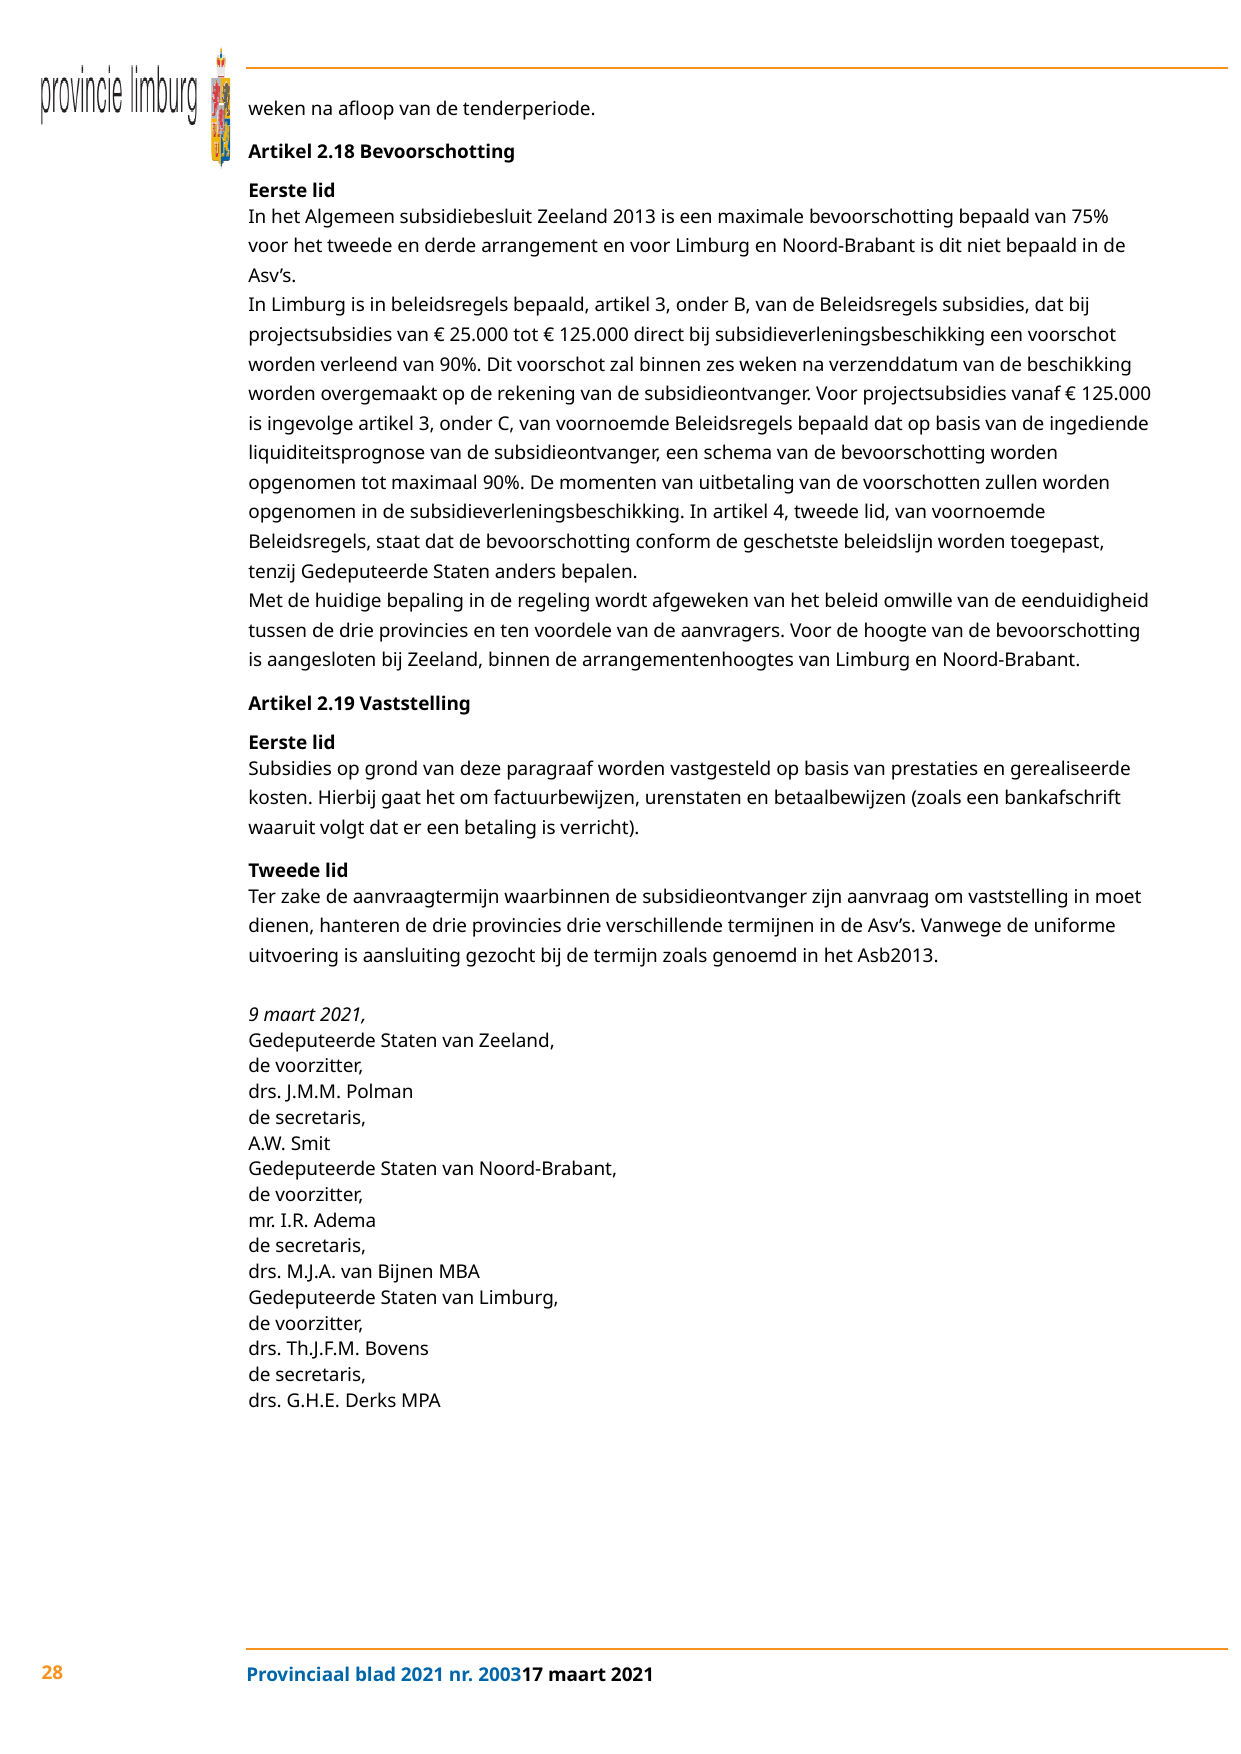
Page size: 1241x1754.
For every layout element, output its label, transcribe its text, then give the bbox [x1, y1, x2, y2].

text drs. M.J.A. van Bijnen MBA [248, 1258, 1152, 1284]
text In Limburg is in beleidsregels bepaald, artikel 3, onder B, van de Beleidsregels subsidies, dat bij projectsubsidies van € 25.000 tot € 125.000 direct bij subsidieverleningsbeschikking een voorschot worden verleend van 90%. Dit voorschot zal binnen zes weken na verzenddatum van de beschikking worden overgemaakt op de rekening van de subsidieontvanger. Voor projectsubsidies vanaf € 125.000 is ingevolge artikel 3, onder C, van voornoemde Beleidsregels bepaald dat op basis van de ingediende liquiditeitsprognose van de subsidieontvanger, een schema van de bevoorschotting worden opgenomen tot maximaal 90%. De momenten van uitbetaling van de voorschotten zullen worden opgenomen in de subsidieverleningsbeschikking. In artikel 4, tweede lid, van voornoemde Beleidsregels, staat dat de bevoorschotting conform de geschetste beleidslijn worden toegepast, tenzij Gedeputeerde Staten anders bepalen. [248, 292, 1152, 584]
text In het Algemeen subsidiebesluit Zeeland 2013 is een maximale bevoorschotting bepaald van 75% voor het tweede en derde arrangement en voor Limburg en Noord-Brabant is dit niet bepaald in de Asv’s. [248, 203, 1152, 288]
text Ter zake de aanvraagtermijn waarbinnen de subsidieontvanger zijn aanvraag om vaststelling in moet dienen, hanteren de drie provincies drie verschillende termijnen in de Asv’s. Vanwege de uniforme uitvoering is aansluiting gezocht bij de termijn zoals genoemd in het Asb2013. [248, 883, 1152, 968]
text Tweede lid [248, 857, 1152, 883]
text Gedeputeerde Staten van Noord-Brabant, [248, 1156, 1152, 1181]
text A.W. Smit [248, 1130, 1152, 1156]
text Gedeputeerde Staten van Limburg, [248, 1284, 1152, 1310]
text de voorzitter, [248, 1181, 1152, 1207]
text Eerste lid [248, 729, 1152, 755]
text de secretaris, [248, 1361, 1152, 1387]
text drs. G.H.E. Derks MPA [248, 1387, 1152, 1413]
text Subsidies op grond van deze paragraaf worden vastgesteld op basis van prestaties en gerealiseerde kosten. Hierbij gaat het om factuurbewijzen, urenstaten en betaalbewijzen (zoals een bankafschrift waaruit volgt dat er een betaling is verricht). [248, 755, 1152, 840]
text de secretaris, [248, 1104, 1152, 1130]
text Gedeputeerde Staten van Zeeland, [248, 1027, 1152, 1053]
text weken na afloop van de tenderperiode. [248, 95, 1152, 121]
text de voorzitter, [248, 1310, 1152, 1336]
text Eerste lid [248, 177, 1152, 203]
text 9 maart 2021, [248, 1001, 1152, 1027]
text mr. I.R. Adema [248, 1207, 1152, 1233]
text de voorzitter, [248, 1053, 1152, 1078]
text Met de huidige bepaling in de regeling wordt afgeweken van het beleid omwille van de eenduidigheid tussen de drie provincies en ten voordele van de aanvragers. Voor de hoogte van de bevoorschotting is aangesloten bij Zeeland, binnen de arrangementenhoogtes van Limburg en Noord-Brabant. [248, 587, 1152, 672]
text de secretaris, [248, 1233, 1152, 1258]
text drs. J.M.M. Polman [248, 1078, 1152, 1104]
text Artikel 2.18 Bevoorschotting [248, 138, 1152, 164]
picture [41, 47, 231, 172]
text Artikel 2.19 Vaststelling [248, 690, 1152, 716]
text drs. Th.J.F.M. Bovens [248, 1336, 1152, 1361]
